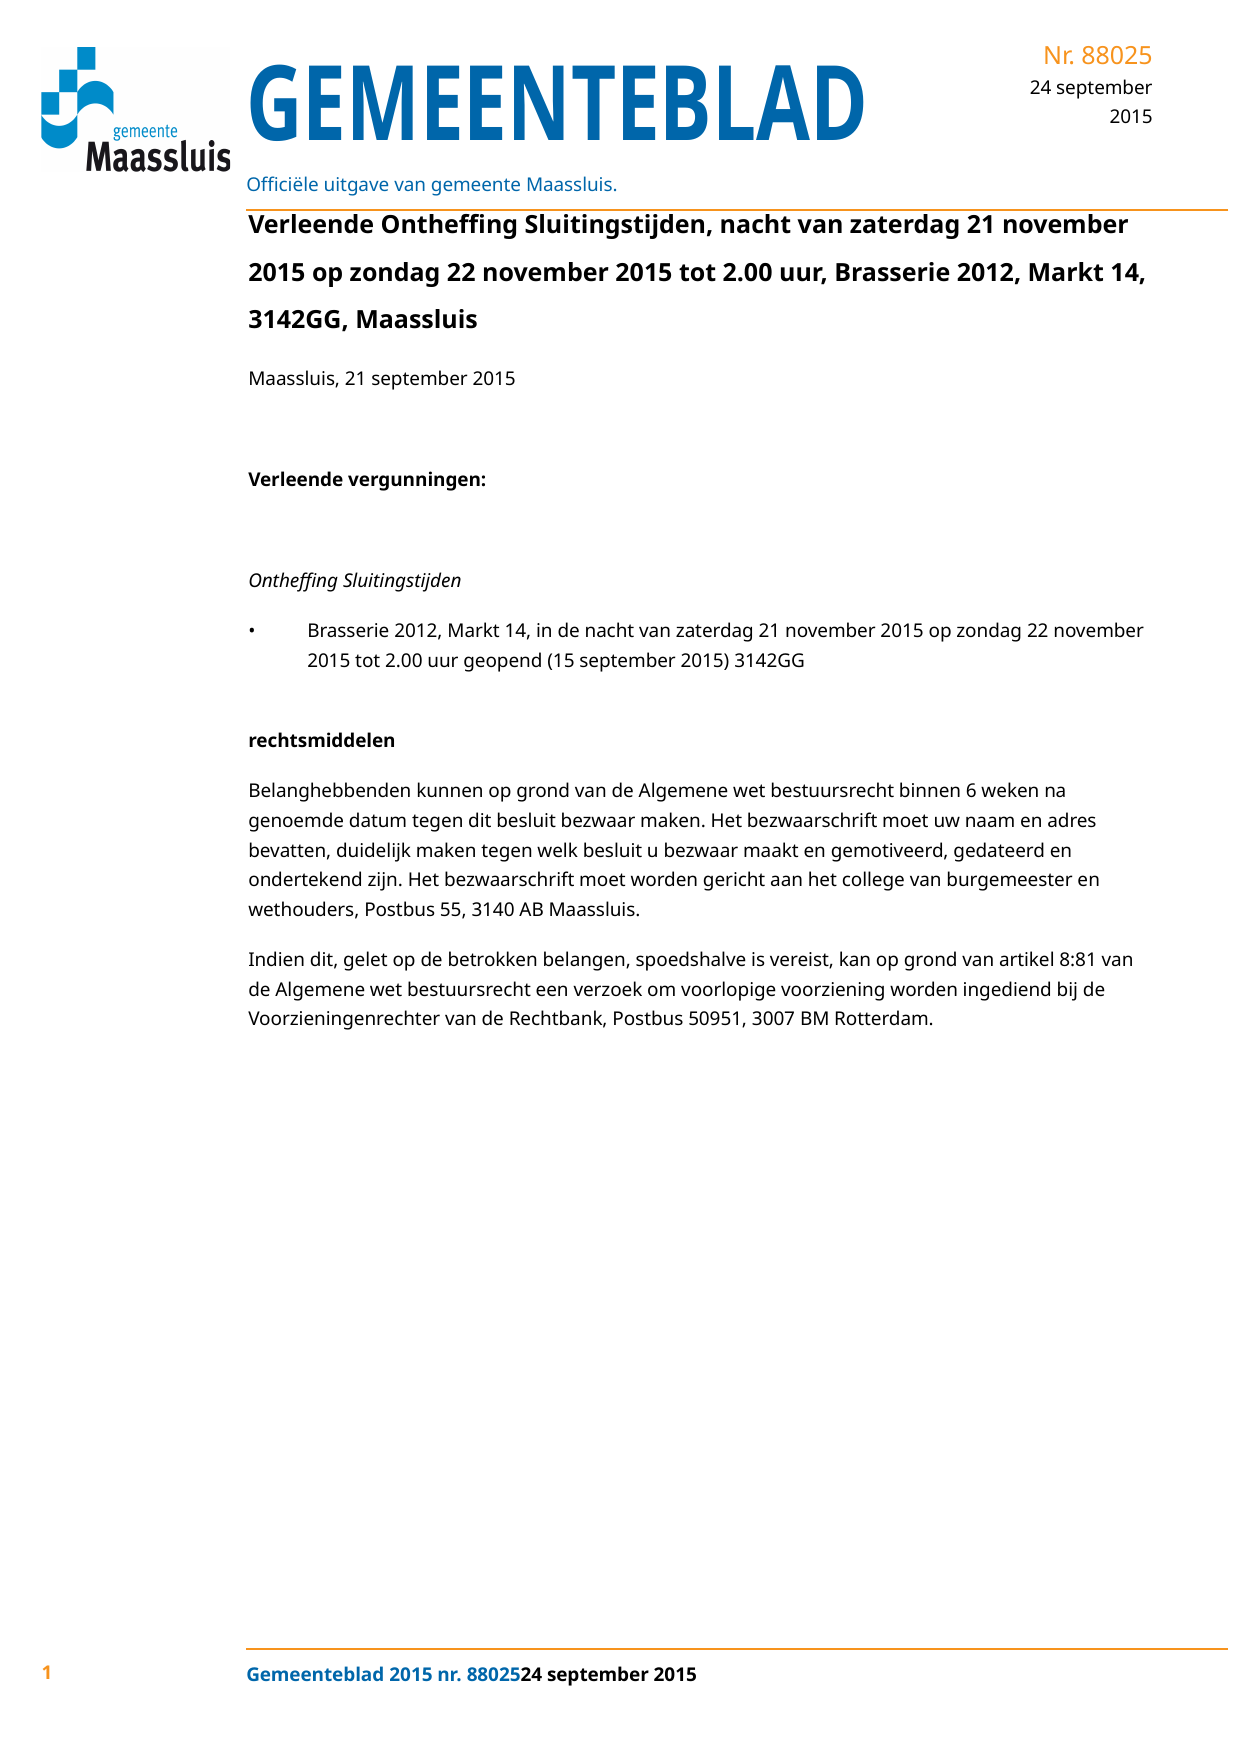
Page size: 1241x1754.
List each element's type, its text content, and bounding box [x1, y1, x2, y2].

text Verleende Ontheffing Sluitingstijden, nacht van zaterdag 21 november 2015 op zondag 22 november 2015 tot 2.00 uur, Brasserie 2012, Markt 14, 3142GG, Maassluis [248, 211, 1152, 336]
text Indien dit, gelet op de betrokken belangen, spoedshalve is vereist, kan op grond van artikel 8:81 van de Algemene wet bestuursrecht een verzoek om voorlopige voorziening worden ingediend bij de Voorzieningenrechter van de Rechtbank, Postbus 50951, 3007 BM Rotterdam. [248, 946, 1152, 1031]
picture [41, 47, 231, 172]
picture [41, 47, 77, 92]
text Belanghebbenden kunnen op grond van de Algemene wet bestuursrecht binnen 6 weken na genoemde datum tegen dit besluit bezwaar maken. Het bezwaarschrift moet uw naam en adres bevatten, duidelijk maken tegen welk besluit u bezwaar maakt en gemotiveerd, gedateerd en ondertekend zijn. Het bezwaarschrift moet worden gericht aan het college van burgemeester en wethouders, Postbus 55, 3140 AB Maassluis. [248, 778, 1152, 922]
list Brasserie 2012, Markt 14, in de nacht van zaterdag 21 november 2015 op zondag 22 november 2015 tot 2.00 uur geopend (15 september 2015) 3142GG [248, 618, 1152, 673]
text Verleende vergunningen: [248, 466, 1152, 492]
text Ontheffing Sluitingstijden [248, 567, 1152, 593]
text Maassluis, 21 september 2015 [248, 366, 1152, 391]
text rechtsmiddelen [248, 727, 1152, 753]
